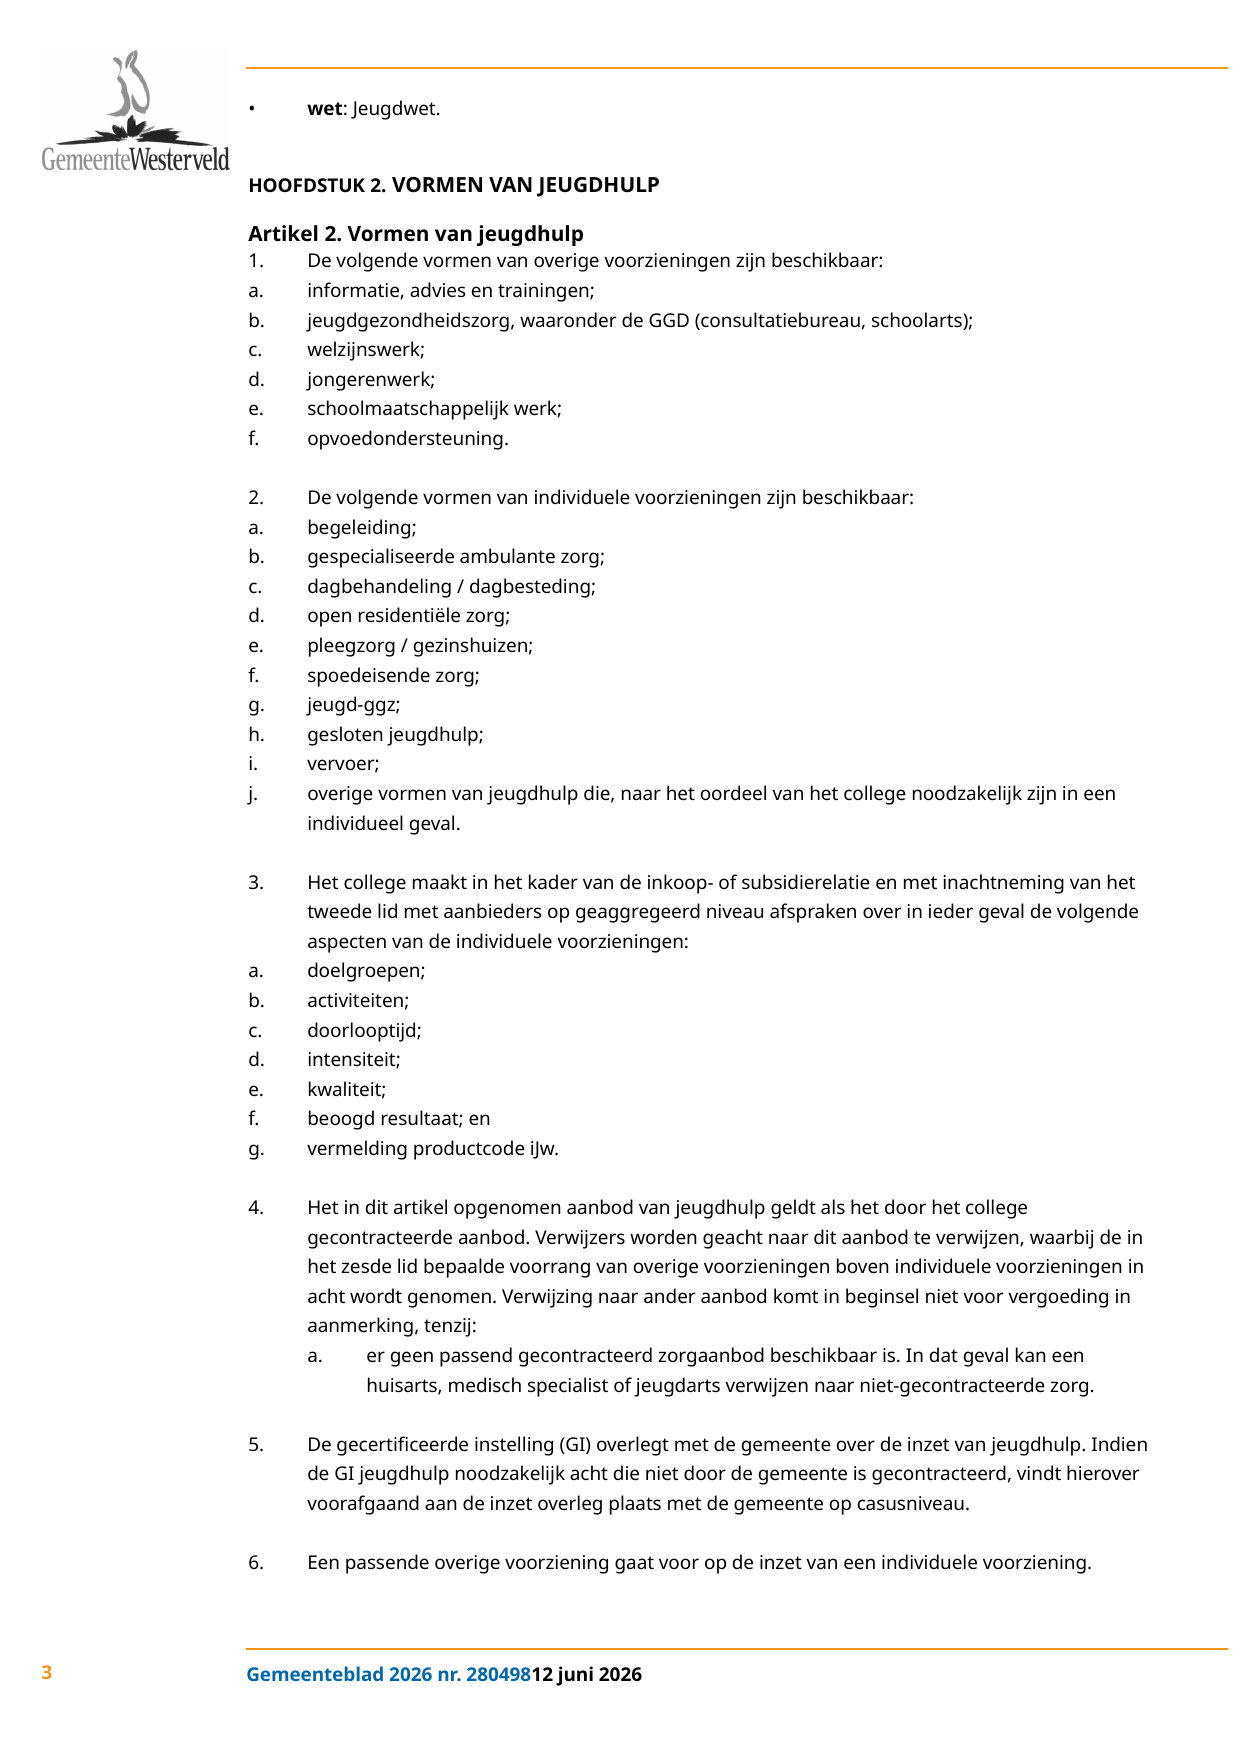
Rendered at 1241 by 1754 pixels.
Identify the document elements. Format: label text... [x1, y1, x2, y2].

list gespecialiseerde ambulante zorg; [248, 543, 1152, 569]
list activiteiten; [248, 987, 1152, 1013]
list spoedeisende zorg; [248, 662, 1152, 688]
list begeleiding; [248, 514, 1152, 540]
list vervoer; [248, 751, 1152, 776]
list intensiteit; [248, 1046, 1152, 1072]
text HOOFDSTUK 2. VORMEN VAN JEUGDHULP [248, 170, 1152, 198]
list schoolmaatschappelijk werk; [248, 396, 1152, 421]
list open residentiële zorg; [248, 603, 1152, 628]
list kwaliteit; [248, 1076, 1152, 1102]
list Een passende overige voorziening gaat voor op de inzet van een individuele voorziening. [248, 1549, 1152, 1575]
list gesloten jeugdhulp; [248, 721, 1152, 747]
list welzijnswerk; [248, 336, 1152, 362]
list De gecertificeerde instelling (GI) overlegt met de gemeente over de inzet van jeugdhulp. Indien de GI jeugdhulp noodzakelijk acht die niet door de gemeente is gecontracteerd, vindt hierover voorafgaand aan de inzet overleg plaats met de gemeente op casusniveau. [248, 1431, 1152, 1516]
list pleegzorg / gezinshuizen; [248, 632, 1152, 658]
list informatie, advies en trainingen; [248, 277, 1152, 303]
list doelgroepen; [248, 958, 1152, 983]
list opvoedondersteuning. [248, 425, 1152, 451]
text Artikel 2. Vormen van jeugdhulp [248, 219, 1152, 248]
list jongerenwerk; [248, 366, 1152, 392]
list Het in dit artikel opgenomen aanbod van jeugdhulp geldt als het door het college gecontracteerde aanbod. Verwijzers worden geacht naar dit aanbod te verwijzen, waarbij de in het zesde lid bepaalde voorrang van overige voorzieningen boven individuele voorzieningen in acht wordt genomen. Verwijzing naar ander aanbod komt in beginsel niet voor vergoeding in aanmerking, tenzij: [248, 1194, 1152, 1338]
list overige vormen van jeugdhulp die, naar het oordeel van het college noodzakelijk zijn in een individueel geval. [248, 780, 1152, 836]
list beoogd resultaat; en [248, 1106, 1152, 1131]
list De volgende vormen van individuele voorzieningen zijn beschikbaar: [248, 484, 1152, 510]
list jeugdgezondheidszorg, waaronder de GGD (consultatiebureau, schoolarts); [248, 307, 1152, 333]
list De volgende vormen van overige voorzieningen zijn beschikbaar: [248, 248, 1152, 273]
list jeugd-ggz; [248, 691, 1152, 717]
list Het college maakt in het kader van de inkoop- of subsidierelatie en met inachtneming van het tweede lid met aanbieders op geaggregeerd niveau afspraken over in ieder geval de volgende aspecten van de individuele voorzieningen: [248, 869, 1152, 954]
list dagbehandeling / dagbesteding; [248, 573, 1152, 599]
list er geen passend gecontracteerd zorgaanbod beschikbaar is. In dat geval kan een huisarts, medisch specialist of jeugdarts verwijzen naar niet-gecontracteerde zorg. [307, 1342, 1152, 1398]
list vermelding productcode iJw. [248, 1135, 1152, 1161]
picture [41, 47, 231, 172]
list doorlooptijd; [248, 1017, 1152, 1043]
list wet: Jeugdwet. [248, 95, 1152, 121]
